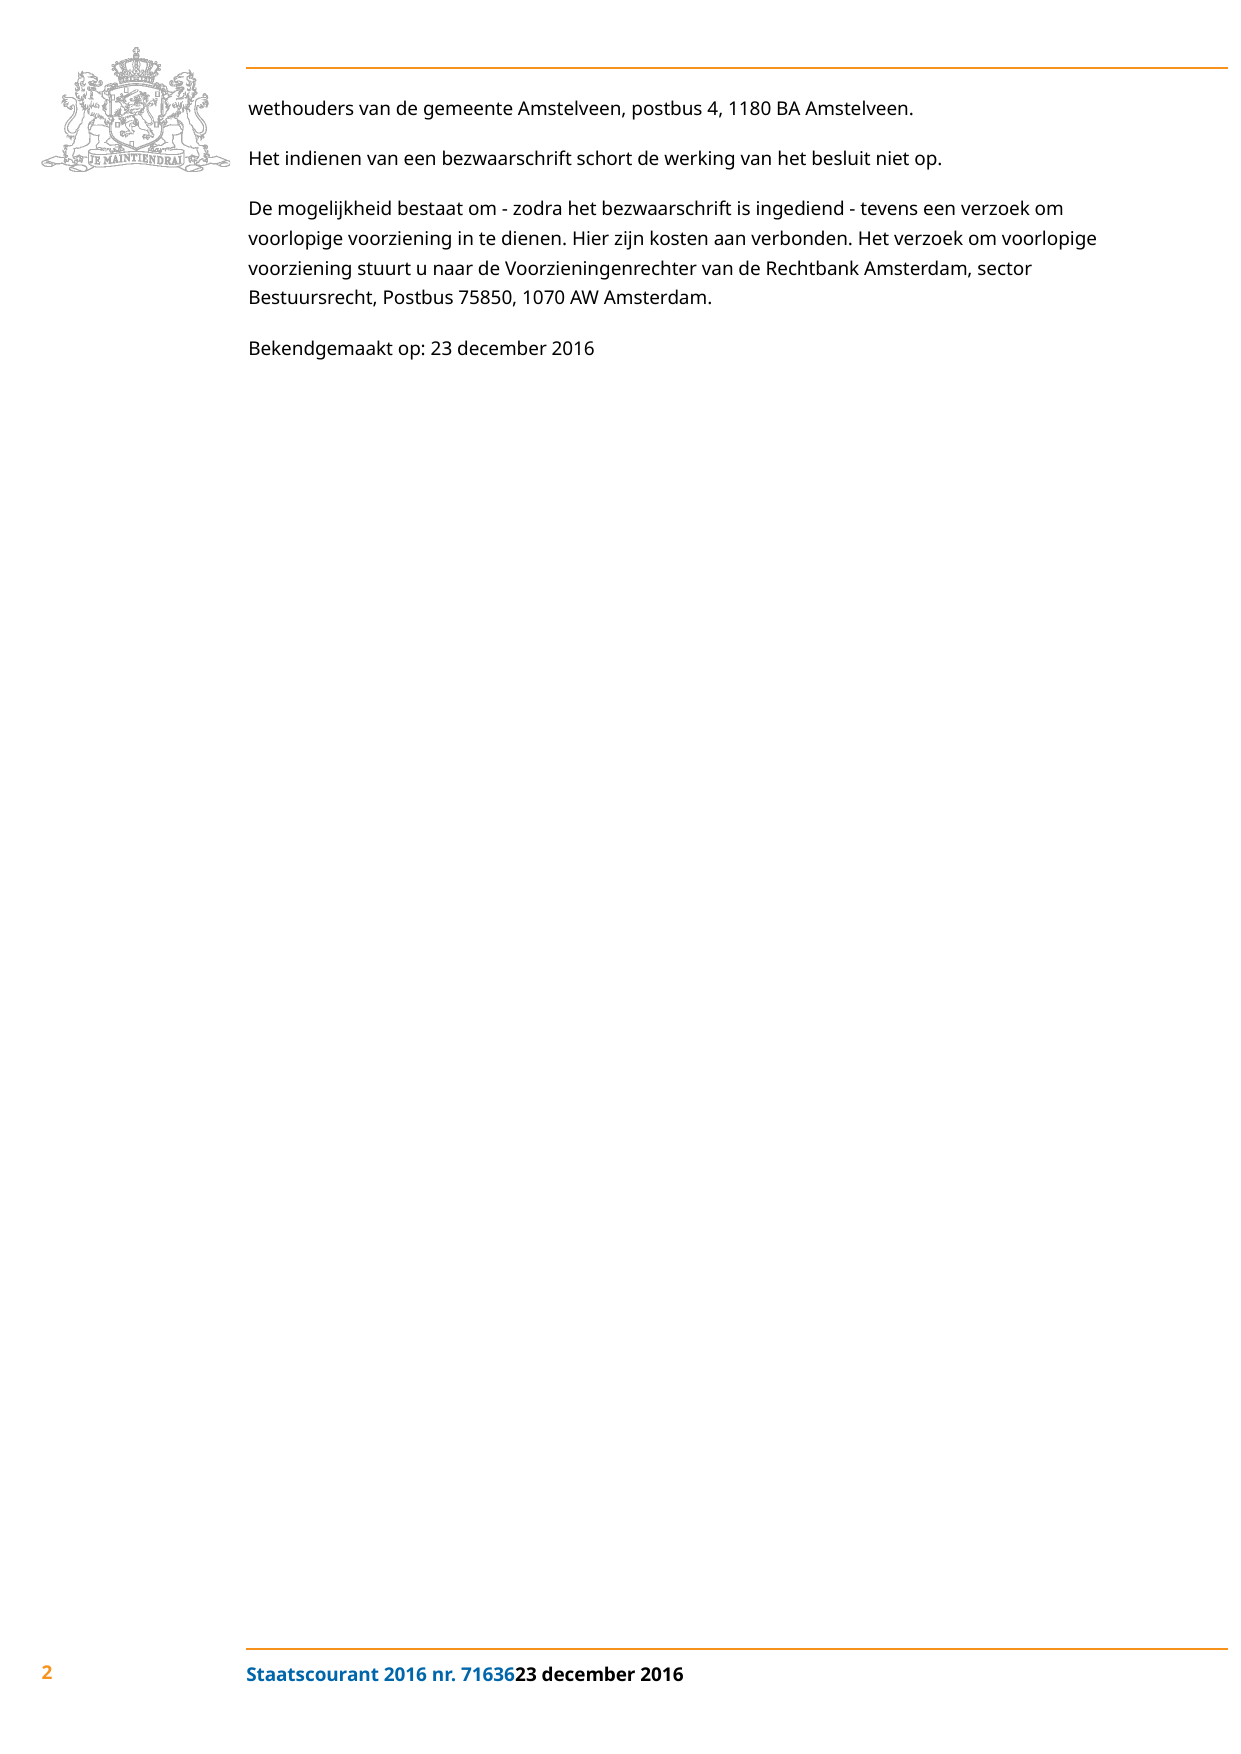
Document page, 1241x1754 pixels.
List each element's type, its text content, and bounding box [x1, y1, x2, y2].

text De mogelijkheid bestaat om - zodra het bezwaarschrift is ingediend - tevens een verzoek om voorlopige voorziening in te dienen. Hier zijn kosten aan verbonden. Het verzoek om voorlopige voorziening stuurt u naar de Voorzieningenrechter van de Rechtbank Amsterdam, sector Bestuursrecht, Postbus 75850, 1070 AW Amsterdam. [248, 196, 1152, 310]
text wethouders van de gemeente Amstelveen, postbus 4, 1180 BA Amstelveen. [248, 95, 1152, 121]
text Het indienen van een bezwaarschrift schort de werking van het besluit niet op. [248, 145, 1152, 171]
text Bekendgemaakt op: 23 december 2016 [248, 335, 1152, 361]
picture [41, 47, 231, 172]
